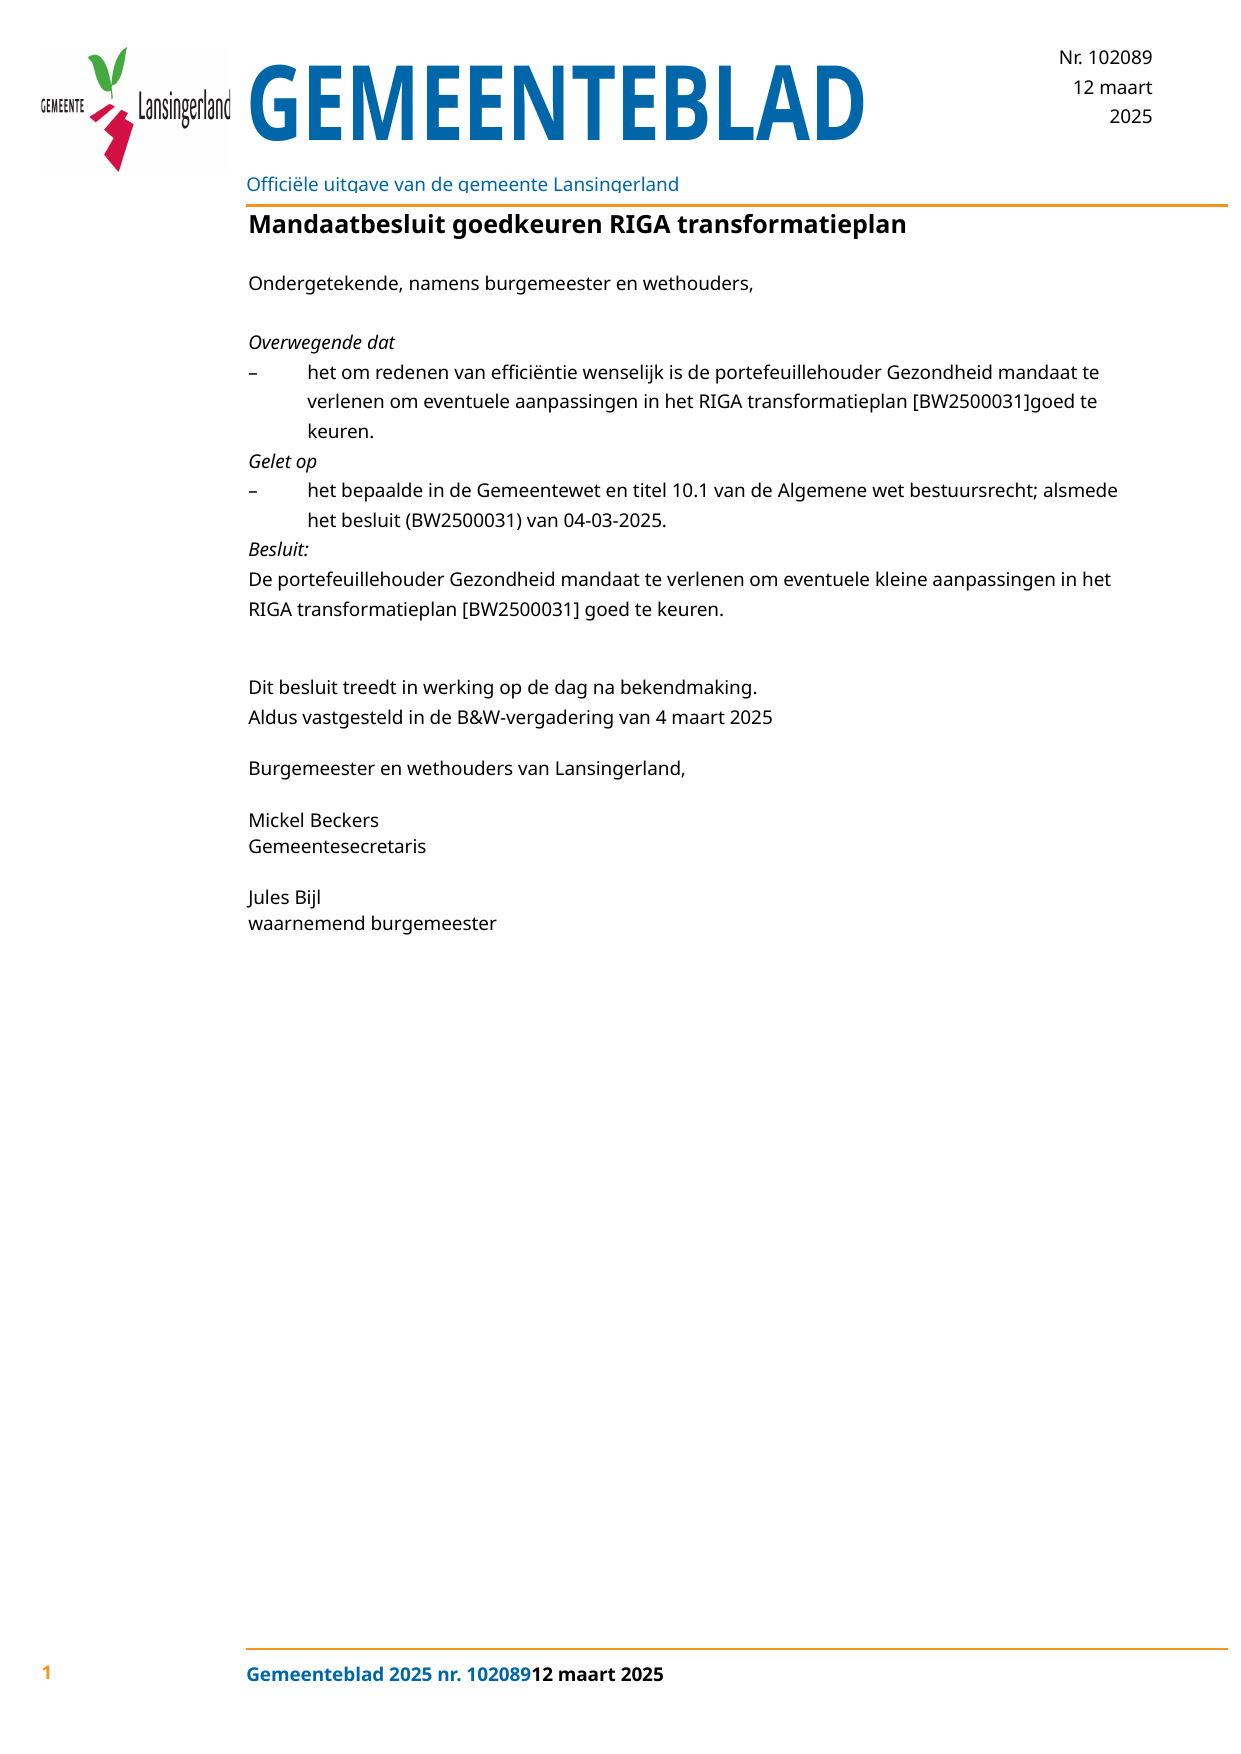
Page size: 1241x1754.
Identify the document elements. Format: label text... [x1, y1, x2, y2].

list het bepaalde in de Gemeentewet en titel 10.1 van de Algemene wet bestuursrecht; alsmede het besluit (BW2500031) van 04-03-2025. [248, 477, 1152, 533]
text Dit besluit treedt in werking op de dag na bekendmaking. [248, 674, 1152, 700]
text Mickel Beckers [248, 807, 1152, 833]
list het om redenen van efficiëntie wenselijk is de portefeuillehouder Gezondheid mandaat te verlenen om eventuele aanpassingen in het RIGA transformatieplan [BW2500031]goed te keuren. [248, 359, 1152, 444]
text Mandaatbesluit goedkeuren RIGA transformatieplan [248, 207, 1152, 241]
text Besluit: [248, 537, 1152, 562]
picture [41, 47, 231, 172]
text Overwegende dat [248, 329, 1152, 355]
text Gemeentesecretaris [248, 833, 1152, 858]
text Aldus vastgesteld in de B&W-vergadering van 4 maart 2025 [248, 704, 1152, 730]
text Gelet op [248, 448, 1152, 473]
text waarnemend burgemeester [248, 910, 1152, 936]
text De portefeuillehouder Gezondheid mandaat te verlenen om eventuele kleine aanpassingen in het RIGA transformatieplan [BW2500031] goed te keuren. [248, 566, 1152, 621]
text Ondergetekende, namens burgemeester en wethouders, [248, 270, 1152, 296]
text Jules Bijl [248, 884, 1152, 910]
text Burgemeester en wethouders van Lansingerland, [248, 756, 1152, 781]
